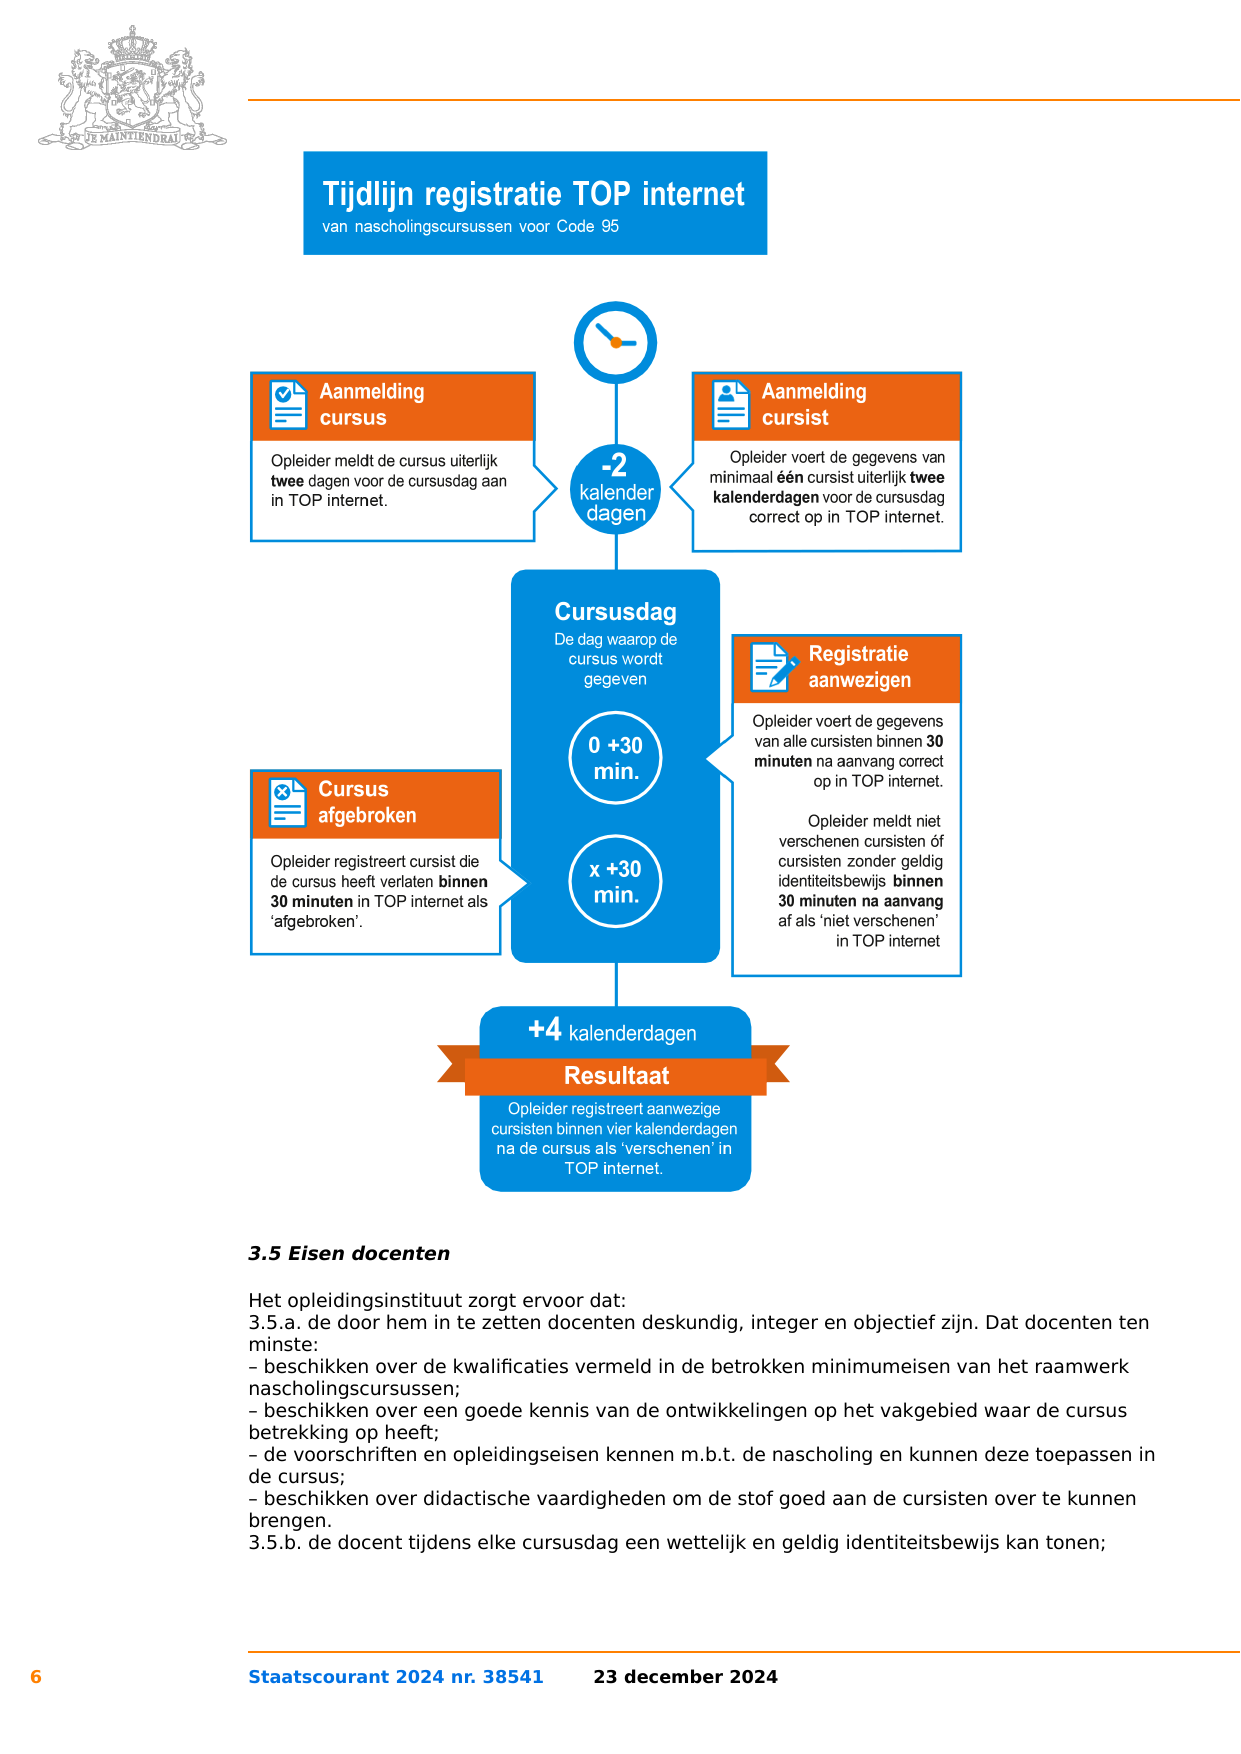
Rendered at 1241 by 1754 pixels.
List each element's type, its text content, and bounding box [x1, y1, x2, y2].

text 3.5.a. de door hem in te zetten docenten deskundig, integer en objectief zijn. Dat docenten ten minste: [248, 1312, 1163, 1356]
text – de voorschriften en opleidingseisen kennen m.b.t. de nascholing en kunnen deze toepassen in de cursus; [248, 1444, 1163, 1488]
text – beschikken over didactische vaardigheden om de stof goed aan de cursisten over te kunnen brengen. [248, 1488, 1163, 1532]
subtitle 3.5 Eisen docenten [248, 1243, 1163, 1265]
picture [248, 151, 963, 1192]
text – beschikken over een goede kennis van de ontwikkelingen op het vakgebied waar de cursus betrekking op heeft; [248, 1400, 1163, 1444]
picture [38, 25, 227, 150]
text 3.5.b. de docent tijdens elke cursusdag een wettelijk en geldig identiteitsbewijs kan tonen; [248, 1532, 1163, 1554]
text Het opleidingsinstituut zorgt ervoor dat: [248, 1290, 1163, 1312]
text – beschikken over de kwalificaties vermeld in de betrokken minimumeisen van het raamwerk nascholingscursussen; [248, 1356, 1163, 1400]
